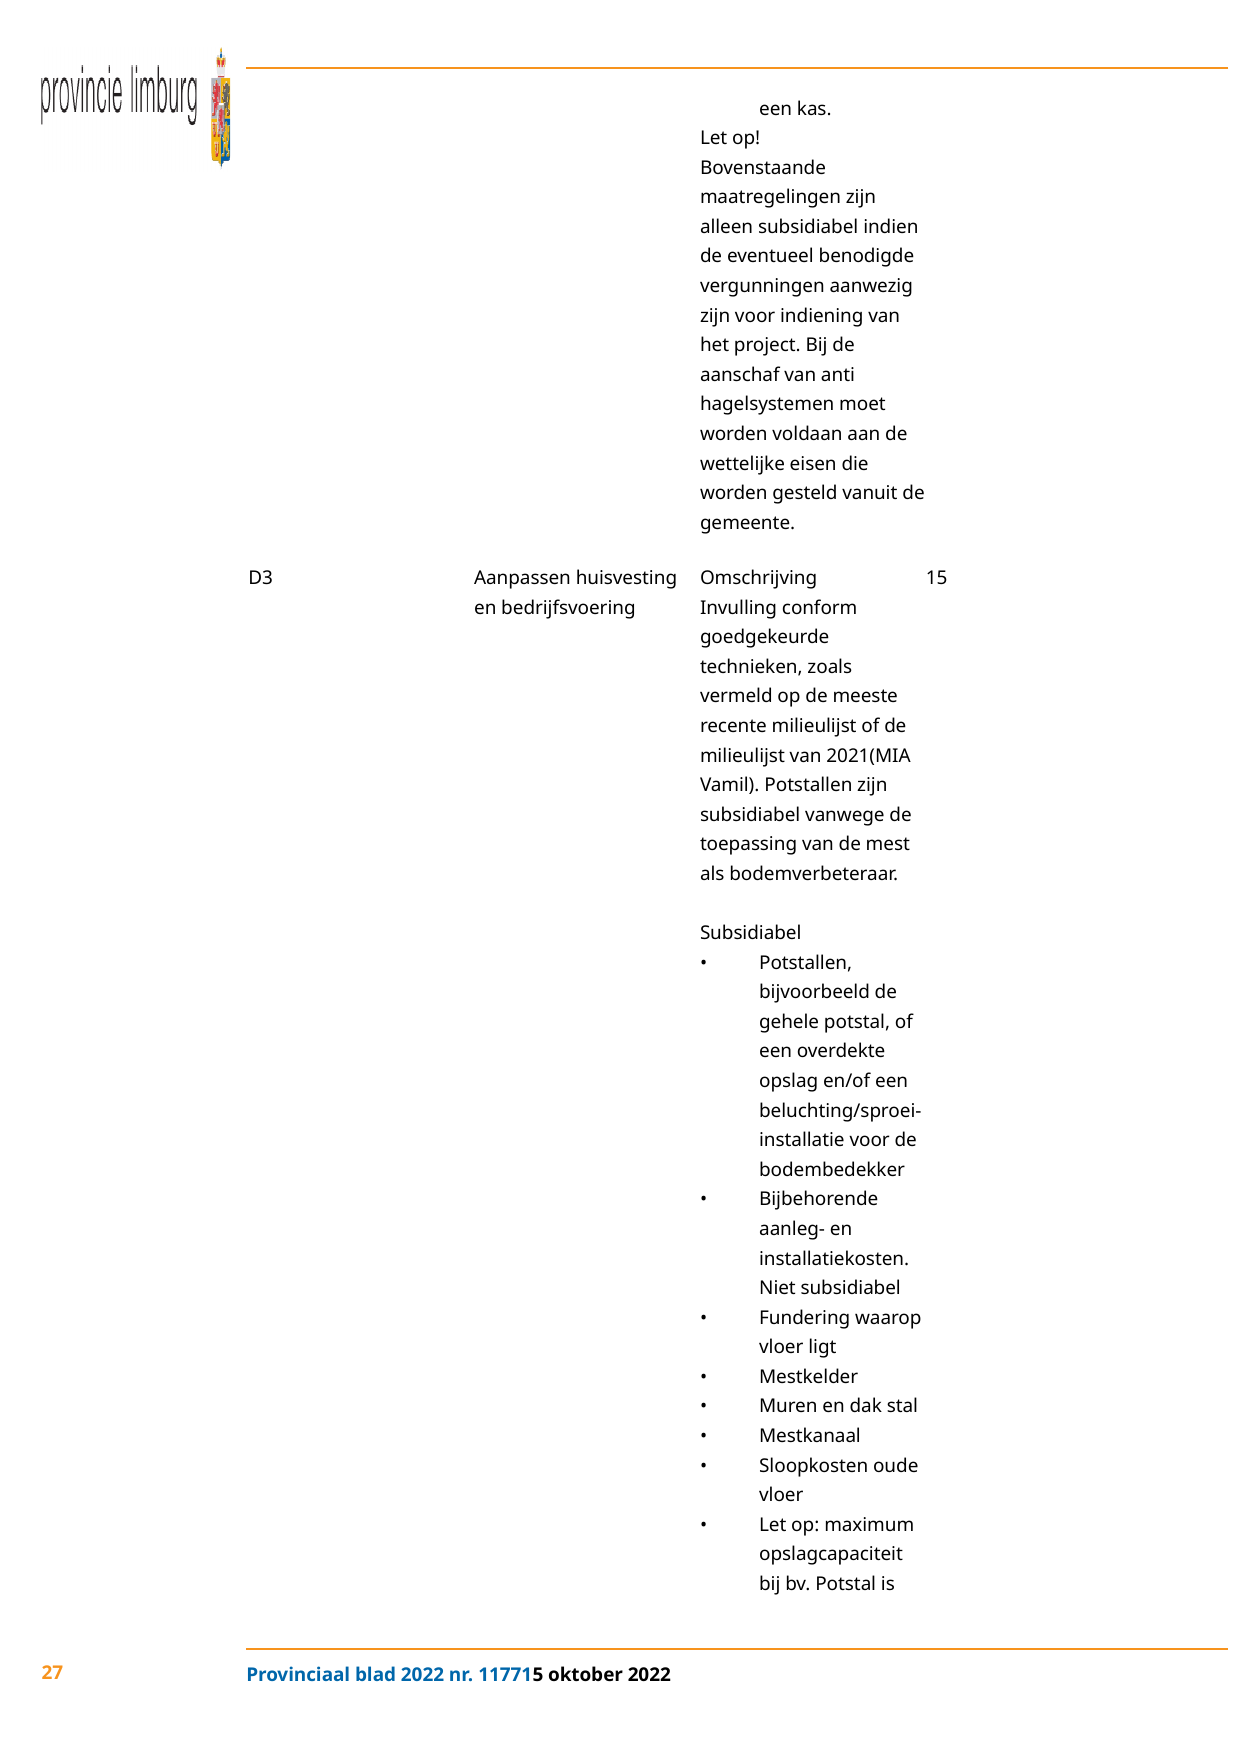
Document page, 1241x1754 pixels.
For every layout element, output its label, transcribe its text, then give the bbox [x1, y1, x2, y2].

table_cell Aanpassen huisvesting en bedrijfsvoering [474, 564, 700, 1596]
picture [41, 47, 231, 172]
table_cell Omschrijving Invulling conform goedgekeurde technieken, zoals vermeld op de meeste recente milieulijst of de milieulijst van 2021(MIA Vamil). Potstallen zijn subsidiabel vanwege de toepassing van de mest als bodemverbeteraar. Subsidiabel Potstallen, bijvoorbeeld de gehele potstal, of een overdekte opslag en/of een beluchting/sproei-installatie voor de bodembedekker Bijbehorende aanleg- en installatiekosten. Niet subsidiabel Fundering waarop vloer ligt Mestkelder Muren en dak stal Mestkanaal Sloopkosten oude vloer Let op: maximum opslagcapaciteit bij bv. Potstal is [700, 564, 926, 1596]
table_cell 15 [926, 564, 1152, 1596]
table_cell een kas. Let op! Bovenstaande maatregelingen zijn alleen subsidiabel indien de eventueel benodigde vergunningen aanwezig zijn voor indiening van het project. Bij de aanschaf van anti hagelsystemen moet worden voldaan aan de wettelijke eisen die worden gesteld vanuit de gemeente. [700, 95, 926, 564]
table_cell [474, 95, 700, 564]
table_cell [248, 95, 474, 564]
table_cell [926, 95, 1152, 564]
table_cell D3 [248, 564, 474, 1596]
